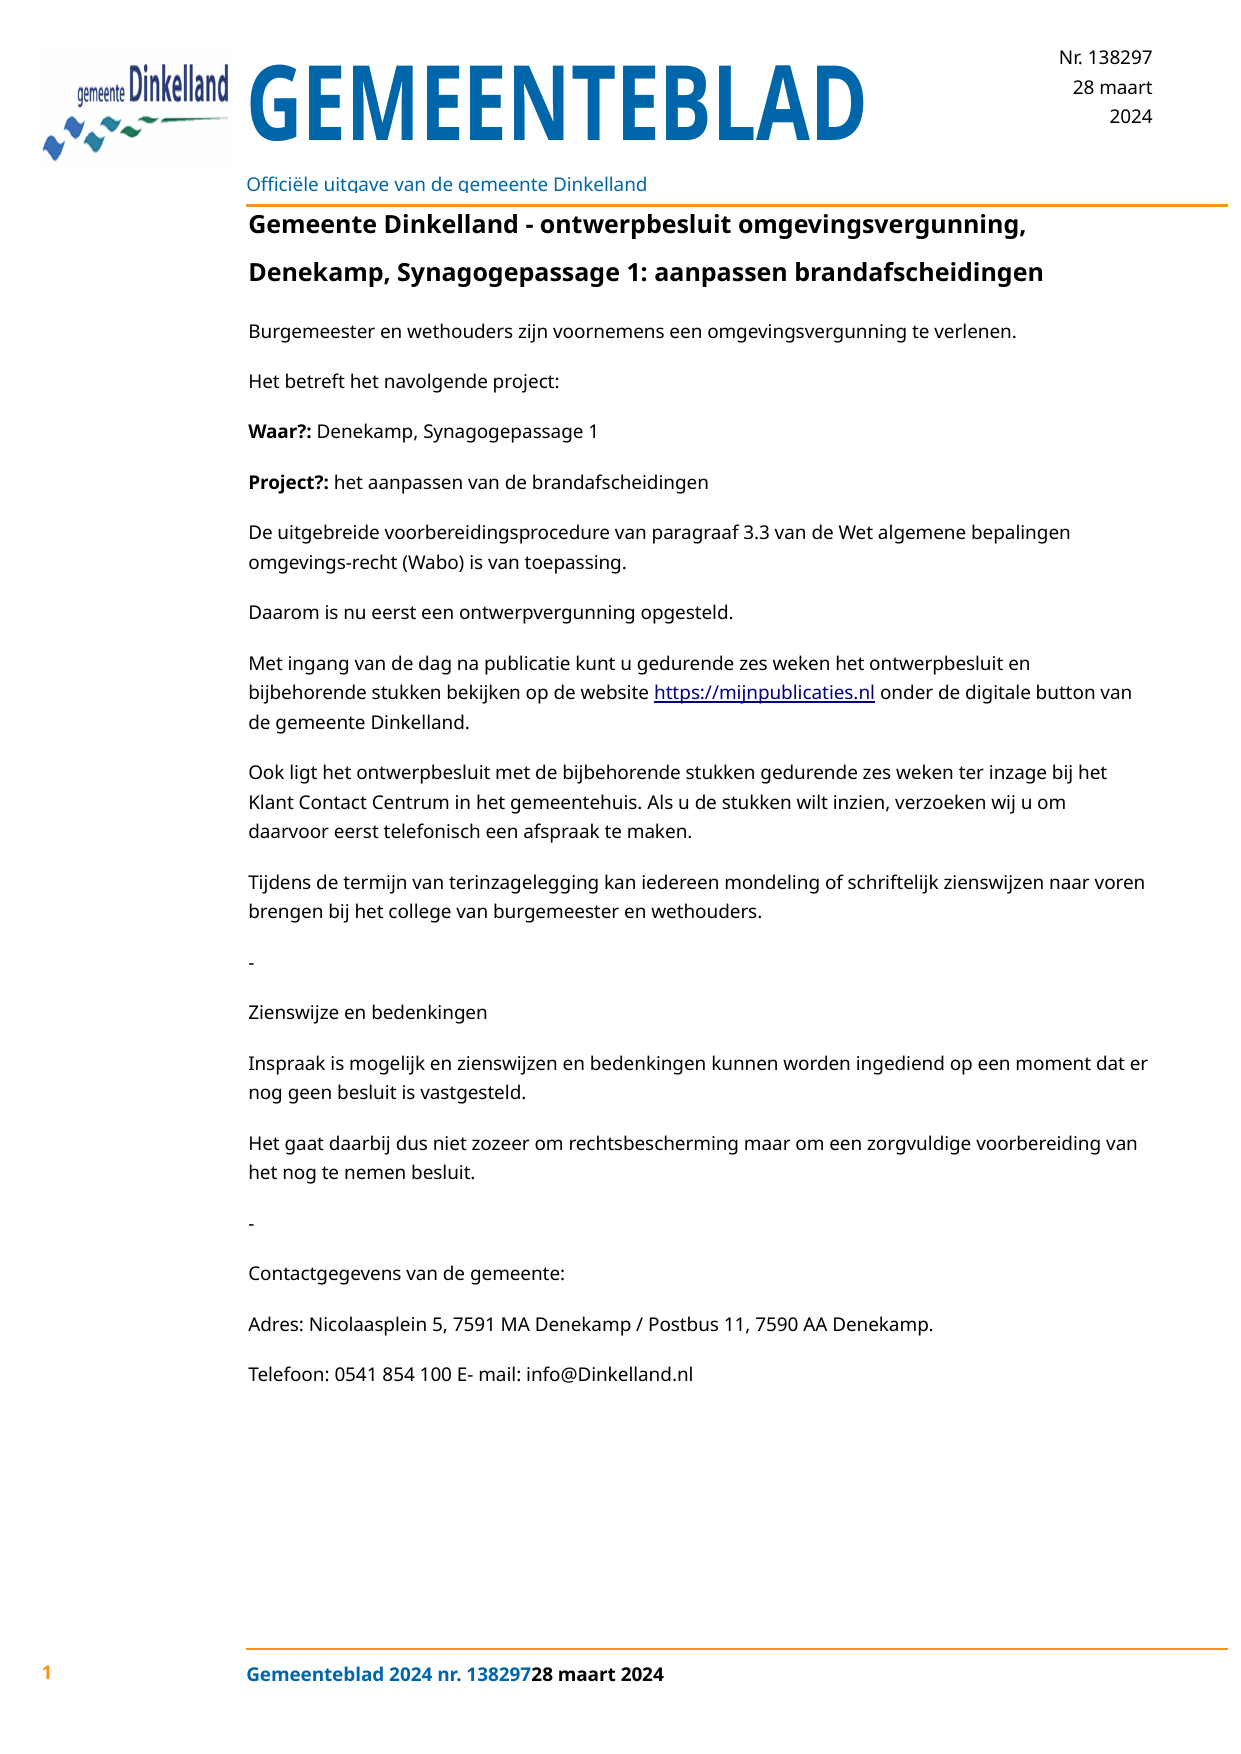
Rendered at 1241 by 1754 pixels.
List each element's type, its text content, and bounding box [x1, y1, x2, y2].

text Telefoon: 0541 854 100 E- mail: info@Dinkelland.nl [248, 1361, 1152, 1387]
text Project?: het aanpassen van de brandafscheidingen [248, 469, 1152, 495]
text Inspraak is mogelijk en zienswijzen en bedenkingen kunnen worden ingediend op een moment dat er nog geen besluit is vastgesteld. [248, 1050, 1152, 1105]
text Tijdens de termijn van terinzagelegging kan iedereen mondeling of schriftelijk zienswijzen naar voren brengen bij het college van burgemeester en wethouders. [248, 869, 1152, 924]
text - [248, 1210, 1152, 1236]
text Het gaat daarbij dus niet zozeer om rechtsbescherming maar om een zorgvuldige voorbereiding van het nog te nemen besluit. [248, 1130, 1152, 1185]
text Burgemeester en wethouders zijn voornemens een omgevingsvergunning te verlenen. [248, 318, 1152, 344]
text Adres: Nicolaasplein 5, 7591 MA Denekamp / Postbus 11, 7590 AA Denekamp. [248, 1311, 1152, 1337]
text Het betreft het navolgende project: [248, 368, 1152, 394]
text - [248, 949, 1152, 975]
text Waar?: Denekamp, Synagogepassage 1 [248, 419, 1152, 444]
text Contactgegevens van de gemeente: [248, 1260, 1152, 1286]
text De uitgebreide voorbereidingsprocedure van paragraaf 3.3 van de Wet algemene bepalingen omgevings-recht (Wabo) is van toepassing. [248, 519, 1152, 575]
text Met ingang van de dag na publicatie kunt u gedurende zes weken het ontwerpbesluit en bijbehorende stukken bekijken op de website https://mijnpublicaties.nl onder de digitale button van de gemeente Dinkelland. [248, 650, 1152, 735]
text Zienswijze en bedenkingen [248, 999, 1152, 1025]
text Gemeente Dinkelland - ontwerpbesluit omgevingsvergunning, Denekamp, Synagogepassage 1: aanpassen brandafscheidingen [248, 207, 1152, 288]
text Daarom is nu eerst een ontwerpvergunning opgesteld. [248, 599, 1152, 625]
picture [41, 47, 231, 172]
text Ook ligt het ontwerpbesluit met de bijbehorende stukken gedurende zes weken ter inzage bij het Klant Contact Centrum in het gemeentehuis. Als u de stukken wilt inzien, verzoeken wij u om daarvoor eerst telefonisch een afspraak te maken. [248, 759, 1152, 844]
